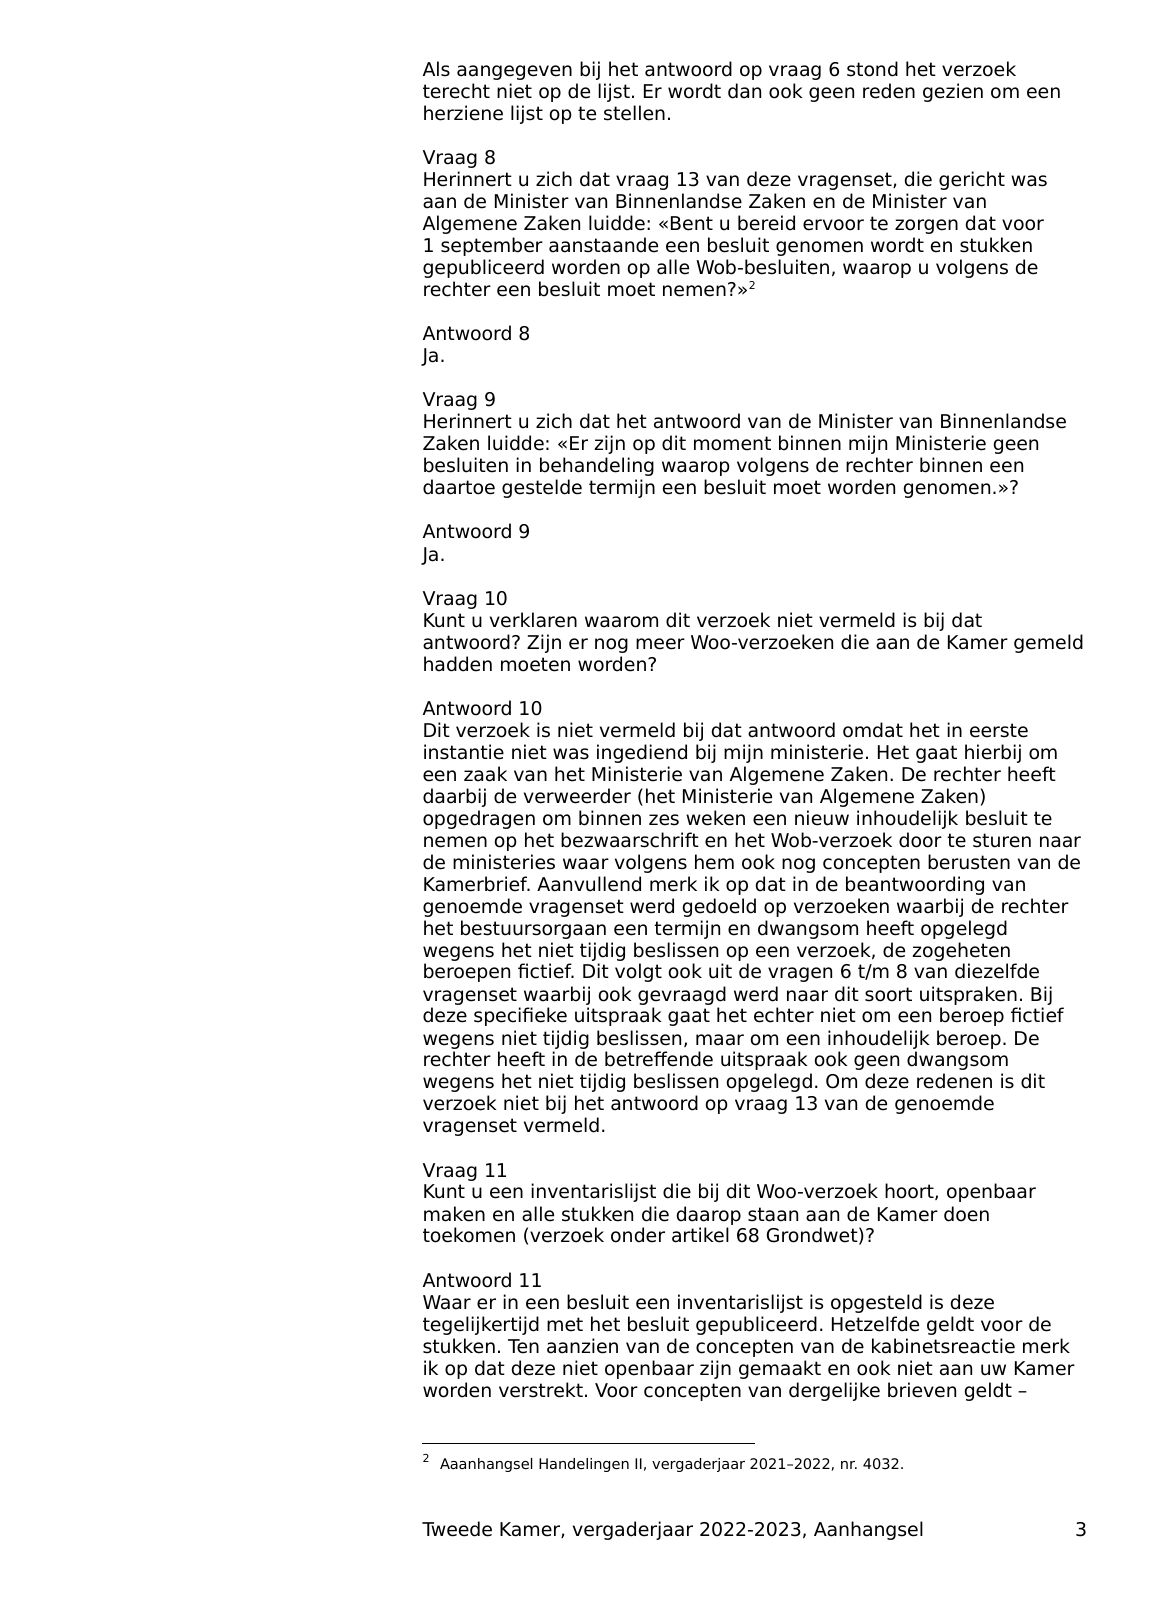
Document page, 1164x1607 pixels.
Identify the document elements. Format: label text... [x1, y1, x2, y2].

text Antwoord 10 [422, 698, 1087, 720]
text Aaanhangsel Handelingen II, vergaderjaar 2021–2022, nr. 4032. [422, 1452, 1087, 1474]
text Als aangegeven bij het antwoord op vraag 6 stond het verzoek terecht niet op de lijst. Er wordt dan ook geen reden gezien om een herziene lijst op te stellen. [422, 59, 1087, 125]
text Antwoord 9 [422, 521, 1087, 543]
text Kunt u een inventarislijst die bij dit Woo-verzoek hoort, openbaar maken en alle stukken die daarop staan aan de Kamer doen toekomen (verzoek onder artikel 68 Grondwet)? [422, 1181, 1087, 1247]
text Antwoord 8 [422, 323, 1087, 345]
text Vraag 10 [422, 588, 1087, 609]
text Kunt u verklaren waarom dit verzoek niet vermeld is bij dat antwoord? Zijn er nog meer Woo-verzoeken die aan de Kamer gemeld hadden moeten worden? [422, 609, 1087, 676]
text Vraag 9 [422, 389, 1087, 411]
text Antwoord 11 [422, 1269, 1087, 1292]
text Ja. [422, 543, 1087, 565]
text Waar er in een besluit een inventarislijst is opgesteld is deze tegelijkertijd met het besluit gepubliceerd. Hetzelfde geldt voor de stukken. Ten aanzien van de concepten van de kabinetsreactie merk ik op dat deze niet openbaar zijn gemaakt en ook niet aan uw Kamer worden verstrekt. Voor concepten van dergelijke brieven geldt – [422, 1292, 1087, 1401]
text Herinnert u zich dat het antwoord van de Minister van Binnenlandse Zaken luidde: «Er zijn op dit moment binnen mijn Ministerie geen besluiten in behandeling waarop volgens de rechter binnen een daartoe gestelde termijn een besluit moet worden genomen.»? [422, 411, 1087, 499]
text Ja. [422, 345, 1087, 367]
text Dit verzoek is niet vermeld bij dat antwoord omdat het in eerste instantie niet was ingediend bij mijn ministerie. Het gaat hierbij om een zaak van het Ministerie van Algemene Zaken. De rechter heeft daarbij de verweerder (het Ministerie van Algemene Zaken) opgedragen om binnen zes weken een nieuw inhoudelijk besluit te nemen op het bezwaarschrift en het Wob-verzoek door te sturen naar de ministeries waar volgens hem ook nog concepten berusten van de Kamerbrief. Aanvullend merk ik op dat in de beantwoording van genoemde vragenset werd gedoeld op verzoeken waarbij de rechter het bestuursorgaan een termijn en dwangsom heeft opgelegd wegens het niet tijdig beslissen op een verzoek, de zogeheten beroepen fictief. Dit volgt ook uit de vragen 6 t/m 8 van diezelfde vragenset waarbij ook gevraagd werd naar dit soort uitspraken. Bij deze specifieke uitspraak gaat het echter niet om een beroep fictief wegens niet tijdig beslissen, maar om een inhoudelijk beroep. De rechter heeft in de betreffende uitspraak ook geen dwangsom wegens het niet tijdig beslissen opgelegd. Om deze redenen is dit verzoek niet bij het antwoord op vraag 13 van de genoemde vragenset vermeld. [422, 720, 1087, 1137]
text Vraag 8 [422, 147, 1087, 169]
text Vraag 11 [422, 1159, 1087, 1181]
text Herinnert u zich dat vraag 13 van deze vragenset, die gericht was aan de Minister van Binnenlandse Zaken en de Minister van Algemene Zaken luidde: «Bent u bereid ervoor te zorgen dat voor 1 september aanstaande een besluit genomen wordt en stukken gepubliceerd worden op alle Wob-besluiten, waarop u volgens de rechter een besluit moet nemen?» [422, 169, 1087, 301]
